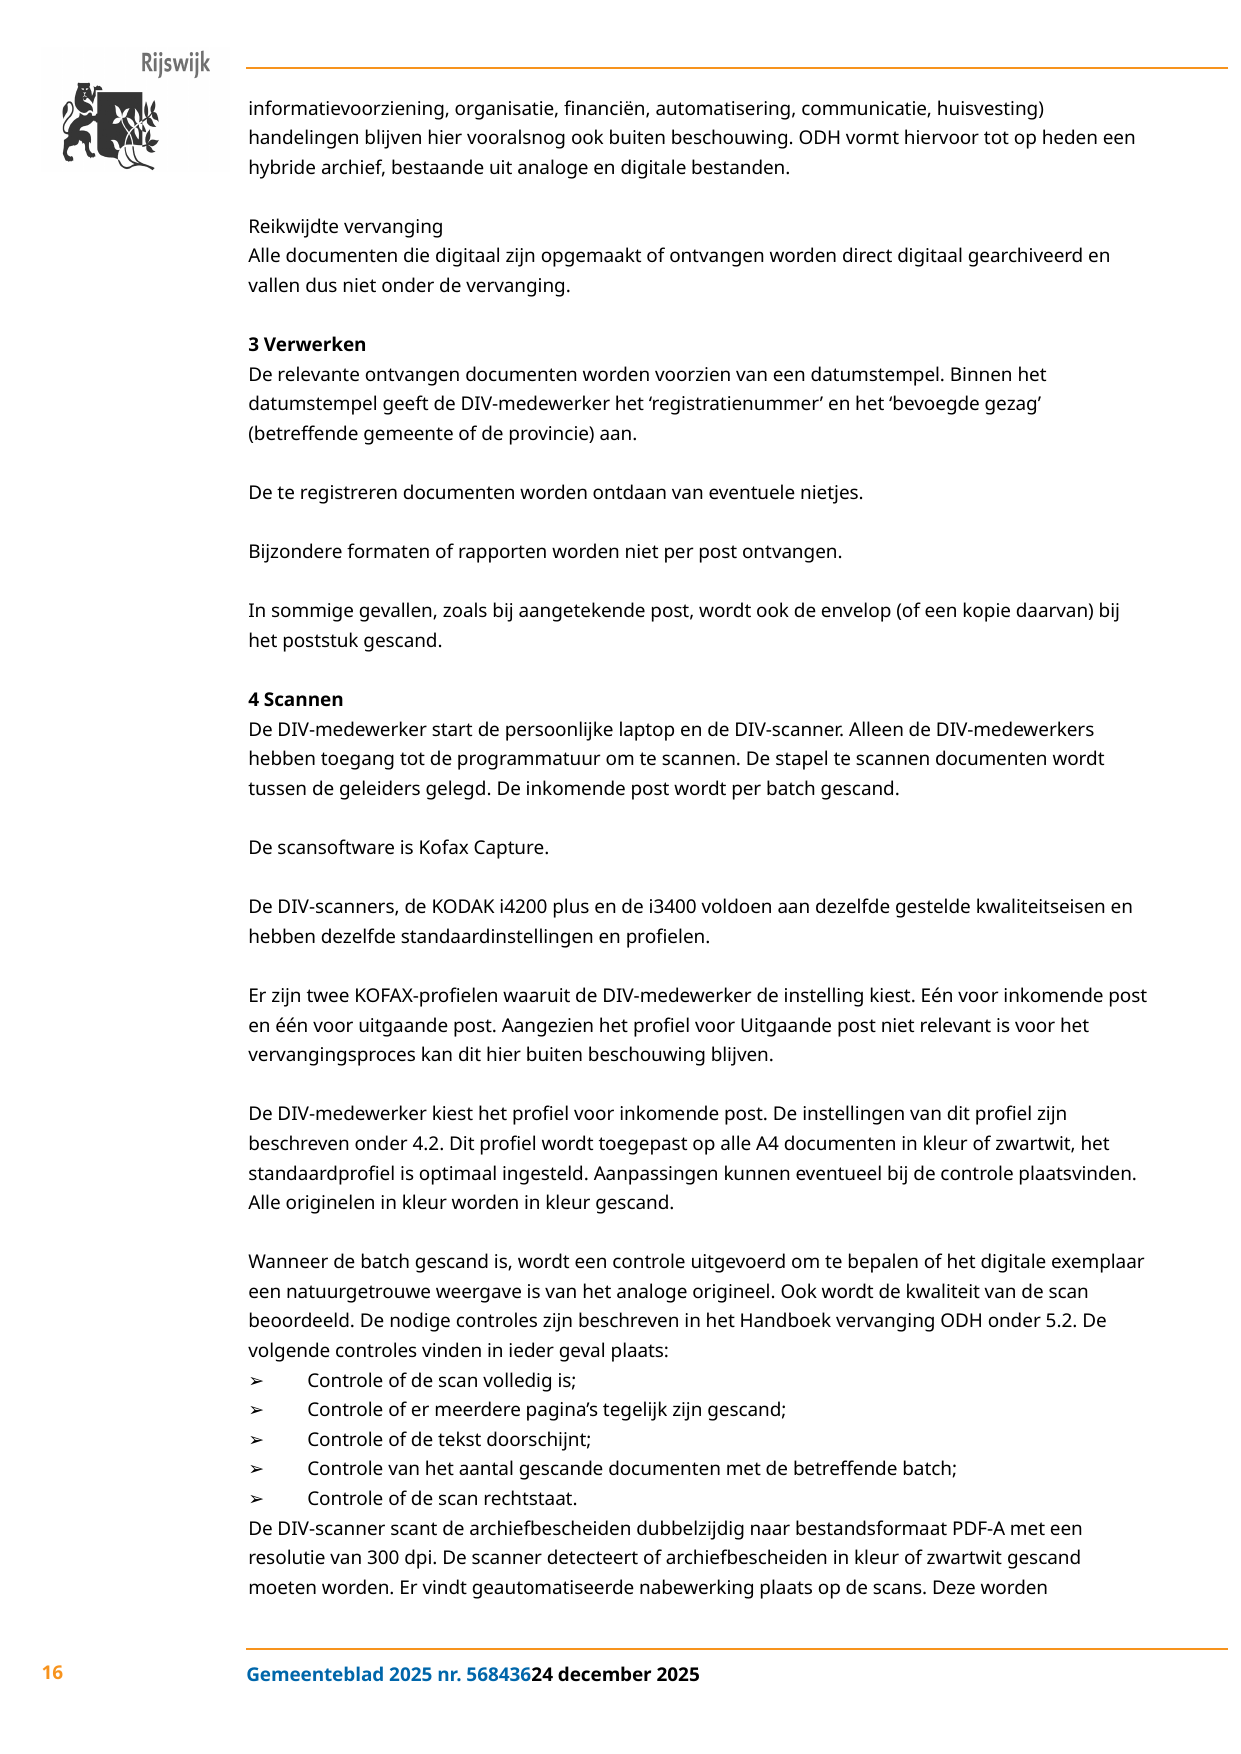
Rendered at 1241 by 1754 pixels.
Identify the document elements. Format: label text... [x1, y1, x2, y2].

list Controle of er meerdere pagina’s tegelijk zijn gescand; [248, 1396, 1152, 1422]
text In sommige gevallen, zoals bij aangetekende post, wordt ook de envelop (of een kopie daarvan) bij het poststuk gescand. [248, 598, 1152, 653]
text Bijzondere formaten of rapporten worden niet per post ontvangen. [248, 538, 1152, 564]
text Er zijn twee KOFAX-profielen waaruit de DIV-medewerker de instelling kiest. Eén voor inkomende post en één voor uitgaande post. Aangezien het profiel voor Uitgaande post niet relevant is voor het vervangingsproces kan dit hier buiten beschouwing blijven. [248, 982, 1152, 1067]
text De DIV-medewerker start de persoonlijke laptop en de DIV-scanner. Alleen de DIV-medewerkers hebben toegang tot de programmatuur om te scannen. De stapel te scannen documenten wordt tussen de geleiders gelegd. De inkomende post wordt per batch gescand. [248, 716, 1152, 801]
text De DIV-scanner scant de archiefbescheiden dubbelzijdig naar bestandsformaat PDF-A met een resolutie van 300 dpi. De scanner detecteert of archiefbescheiden in kleur of zwartwit gescand moeten worden. Er vindt geautomatiseerde nabewerking plaats op de scans. Deze worden [248, 1515, 1152, 1600]
text De relevante ontvangen documenten worden voorzien van een datumstempel. Binnen het datumstempel geeft de DIV-medewerker het ‘registratienummer’ en het ‘bevoegde gezag’ (betreffende gemeente of de provincie) aan. [248, 361, 1152, 446]
text Reikwijdte vervanging [248, 213, 1152, 239]
list Controle of de scan rechtstaat. [248, 1485, 1152, 1511]
text informatievoorziening, organisatie, financiën, automatisering, communicatie, huisvesting) handelingen blijven hier vooralsnog ook buiten beschouwing. ODH vormt hiervoor tot op heden een hybride archief, bestaande uit analoge en digitale bestanden. [248, 95, 1152, 180]
text 3 Verwerken [248, 331, 1152, 357]
text Alle documenten die digitaal zijn opgemaakt of ontvangen worden direct digitaal gearchiveerd en vallen dus niet onder de vervanging. [248, 243, 1152, 298]
list Controle van het aantal gescande documenten met de betreffende batch; [248, 1456, 1152, 1481]
list Controle of de tekst doorschijnt; [248, 1426, 1152, 1452]
text De DIV-scanners, de KODAK i4200 plus en de i3400 voldoen aan dezelfde gestelde kwaliteitseisen en hebben dezelfde standaardinstellingen en profielen. [248, 893, 1152, 949]
text De scansoftware is Kofax Capture. [248, 834, 1152, 860]
text 4 Scannen [248, 686, 1152, 712]
list Controle of de scan volledig is; [248, 1367, 1152, 1393]
text De te registreren documenten worden ontdaan van eventuele nietjes. [248, 479, 1152, 505]
picture [41, 47, 231, 172]
text De DIV-medewerker kiest het profiel voor inkomende post. De instellingen van dit profiel zijn beschreven onder 4.2. Dit profiel wordt toegepast op alle A4 documenten in kleur of zwartwit, het standaardprofiel is optimaal ingesteld. Aanpassingen kunnen eventueel bij de controle plaatsvinden. Alle originelen in kleur worden in kleur gescand. [248, 1101, 1152, 1215]
text Wanneer de batch gescand is, wordt een controle uitgevoerd om te bepalen of het digitale exemplaar een natuurgetrouwe weergave is van het analoge origineel. Ook wordt de kwaliteit van de scan beoordeeld. De nodige controles zijn beschreven in het Handboek vervanging ODH onder 5.2. De volgende controles vinden in ieder geval plaats: [248, 1248, 1152, 1363]
